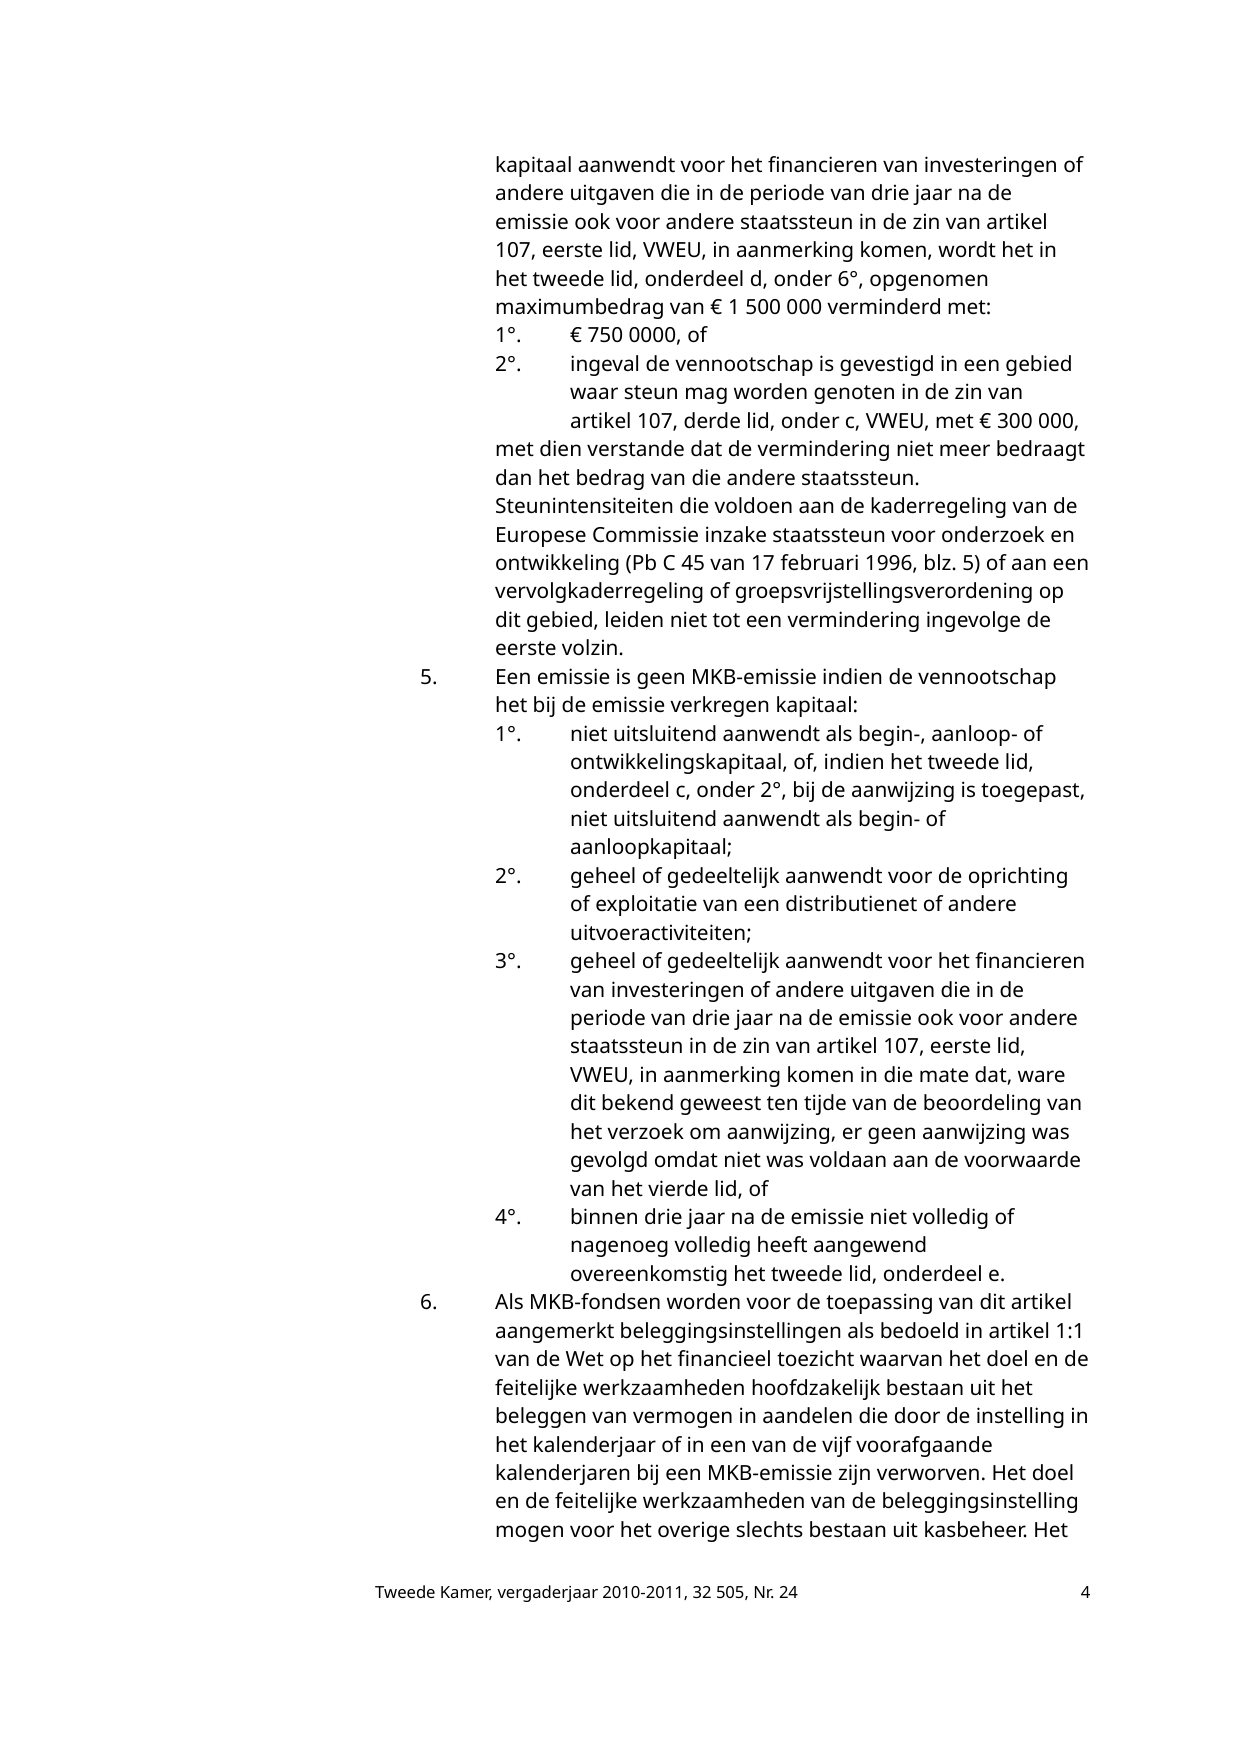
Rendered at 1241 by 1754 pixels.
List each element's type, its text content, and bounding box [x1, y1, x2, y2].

list met dien verstande dat de vermindering niet meer bedraagt dan het bedrag van die andere staatssteun. [420, 434, 1090, 491]
list geheel of gedeeltelijk aanwendt voor het financieren van investeringen of andere uitgaven die in de periode van drie jaar na de emissie ook voor andere staatssteun in de zin van artikel 107, eerste lid, VWEU, in aanmerking komen in die mate dat, ware dit bekend geweest ten tijde van de beoordeling van het verzoek om aanwijzing, er geen aanwijzing was gevolgd omdat niet was voldaan aan de voorwaarde van het vierde lid, of [495, 946, 1090, 1202]
list kapitaal aanwendt voor het financieren van investeringen of andere uitgaven die in de periode van drie jaar na de emissie ook voor andere staatssteun in de zin van artikel 107, eerste lid, VWEU, in aanmerking komen, wordt het in het tweede lid, onderdeel d, onder 6°, opgenomen maximumbedrag van € 1 500 000 verminderd met: [420, 150, 1090, 321]
list geheel of gedeeltelijk aanwendt voor de oprichting of exploitatie van een distributienet of andere uitvoeractiviteiten; [495, 861, 1090, 946]
list ingeval de vennootschap is gevestigd in een gebied waar steun mag worden genoten in de zin van artikel 107, derde lid, onder c, VWEU, met € 300 000, [495, 349, 1090, 434]
list binnen drie jaar na de emissie niet volledig of nagenoeg volledig heeft aangewend overeenkomstig het tweede lid, onderdeel e. [495, 1202, 1090, 1287]
list Als MKB-fondsen worden voor de toepassing van dit artikel aangemerkt beleggingsinstellingen als bedoeld in artikel 1:1 van de Wet op het financieel toezicht waarvan het doel en de feitelijke werkzaamheden hoofdzakelijk bestaan uit het beleggen van vermogen in aandelen die door de instelling in het kalenderjaar of in een van de vijf voorafgaande kalenderjaren bij een MKB-emissie zijn verworven. Het doel en de feitelijke werkzaamheden van de beleggingsinstelling mogen voor het overige slechts bestaan uit kasbeheer. Het [420, 1287, 1090, 1543]
list Steunintensiteiten die voldoen aan de kaderregeling van de Europese Commissie inzake staatssteun voor onderzoek en ontwikkeling (Pb C 45 van 17 februari 1996, blz. 5) of aan een vervolgkaderregeling of groepsvrijstellingsverordening op dit gebied, leiden niet tot een vermindering ingevolge de eerste volzin. [420, 491, 1090, 662]
list Een emissie is geen MKB-emissie indien de vennootschap het bij de emissie verkregen kapitaal: [420, 662, 1090, 719]
list niet uitsluitend aanwendt als begin-, aanloop- of ontwikkelingskapitaal, of, indien het tweede lid, onderdeel c, onder 2°, bij de aanwijzing is toegepast, niet uitsluitend aanwendt als begin- of aanloopkapitaal; [495, 719, 1090, 861]
list € 750 0000, of [495, 321, 1090, 349]
